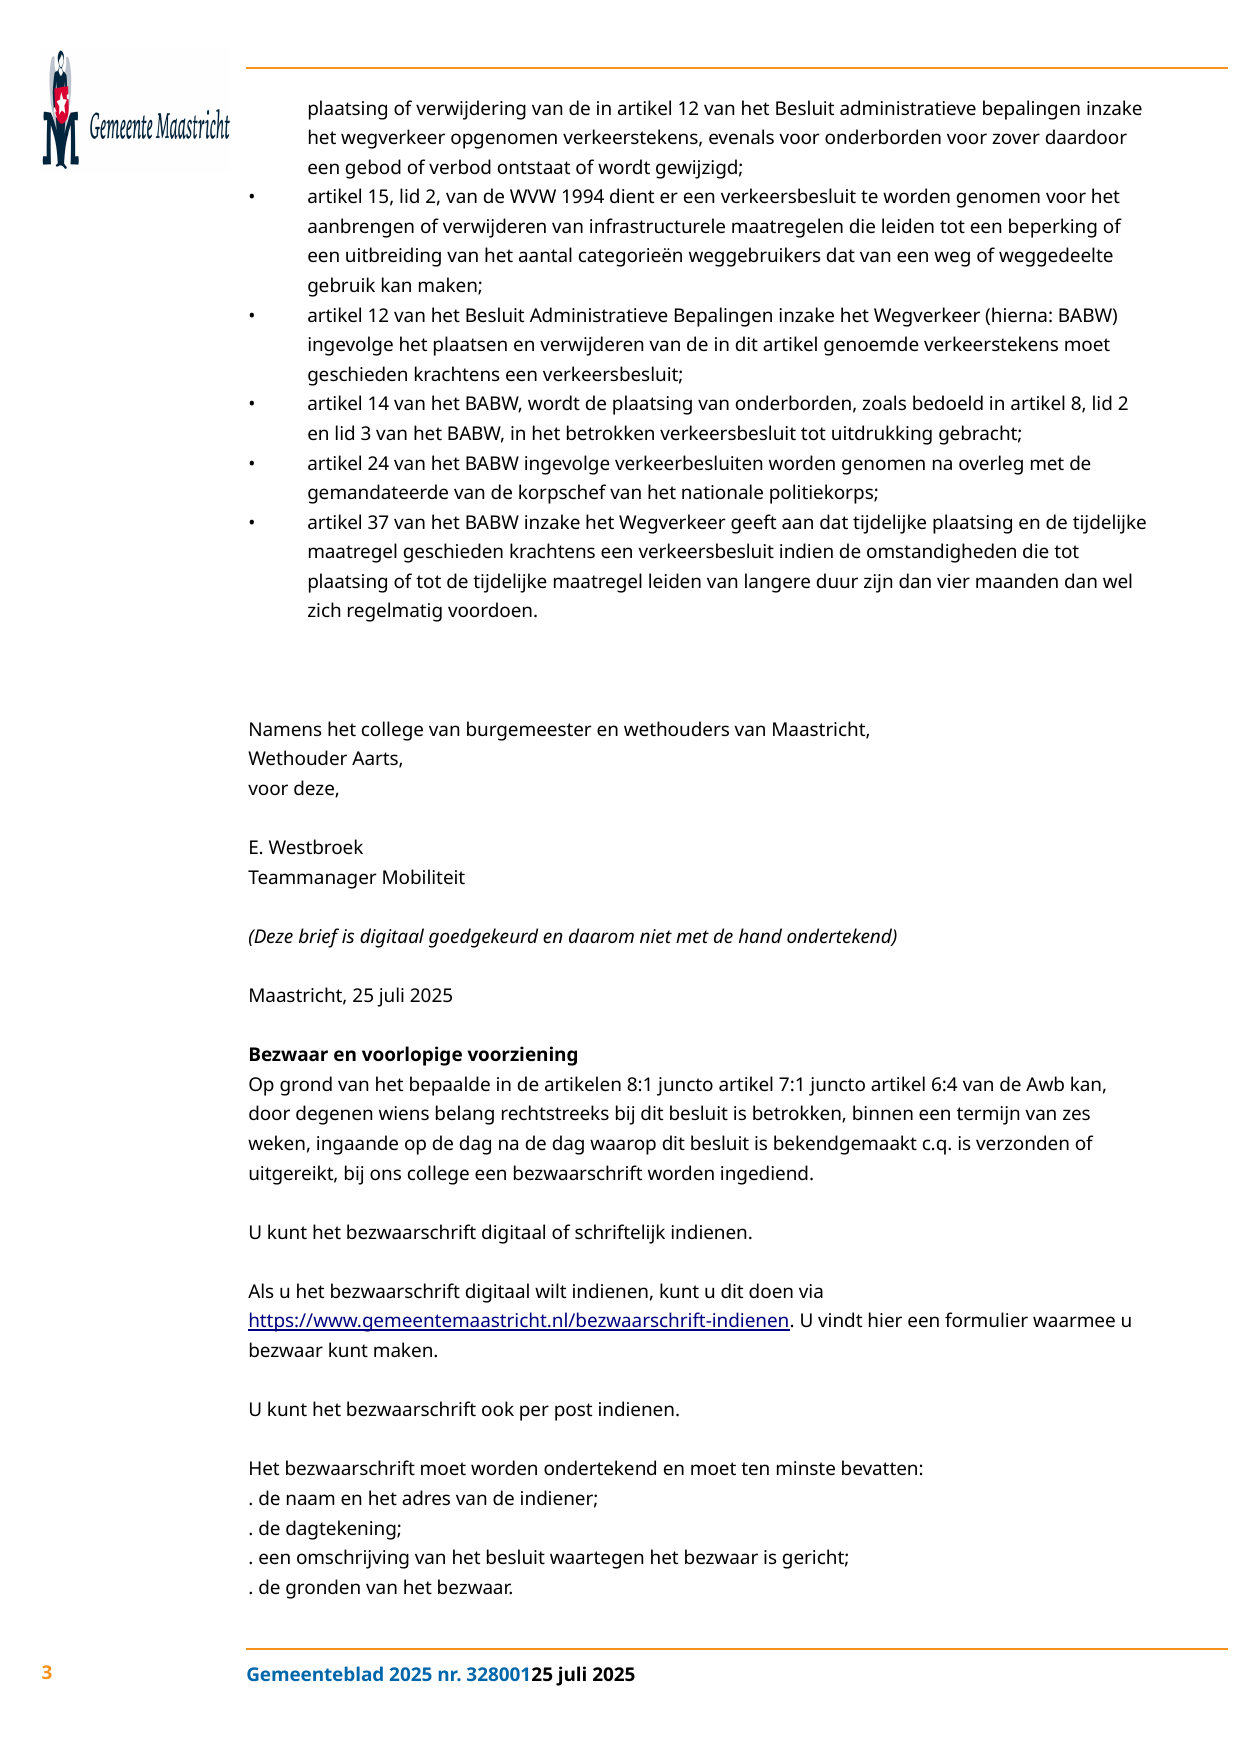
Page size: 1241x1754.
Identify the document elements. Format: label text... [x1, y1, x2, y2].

text (Deze brief is digitaal goedgekeurd en daarom niet met de hand ondertekend) [248, 923, 1152, 949]
list artikel 14 van het BABW, wordt de plaatsing van onderborden, zoals bedoeld in artikel 8, lid 2 en lid 3 van het BABW, in het betrokken verkeersbesluit tot uitdrukking gebracht; [248, 391, 1152, 446]
text . de gronden van het bezwaar. [248, 1574, 1152, 1600]
text U kunt het bezwaarschrift ook per post indienen. [248, 1396, 1152, 1422]
text . de dagtekening; [248, 1515, 1152, 1541]
text Teammanager Mobiliteit [248, 864, 1152, 890]
text Als u het bezwaarschrift digitaal wilt indienen, kunt u dit doen via https://www.gemeentemaastricht.nl/bezwaarschrift-indienen. U vindt hier een formulier waarmee u bezwaar kunt maken. [248, 1278, 1152, 1363]
list artikel 12 van het Besluit Administratieve Bepalingen inzake het Wegverkeer (hierna: BABW) ingevolge het plaatsen en verwijderen van de in dit artikel genoemde verkeerstekens moet geschieden krachtens een verkeersbesluit; [248, 302, 1152, 387]
text E. Westbroek [248, 834, 1152, 860]
text . de naam en het adres van de indiener; [248, 1485, 1152, 1511]
text Op grond van het bepaalde in de artikelen 8:1 juncto artikel 7:1 juncto artikel 6:4 van de Awb kan, door degenen wiens belang rechtstreeks bij dit besluit is betrokken, binnen een termijn van zes weken, ingaande op de dag na de dag waarop dit besluit is bekendgemaakt c.q. is verzonden of uitgereikt, bij ons college een bezwaarschrift worden ingediend. [248, 1071, 1152, 1186]
text U kunt het bezwaarschrift digitaal of schriftelijk indienen. [248, 1219, 1152, 1245]
text Namens het college van burgemeester en wethouders van Maastricht, [248, 716, 1152, 742]
text voor deze, [248, 775, 1152, 801]
text . een omschrijving van het besluit waartegen het bezwaar is gericht; [248, 1544, 1152, 1570]
list artikel 37 van het BABW inzake het Wegverkeer geeft aan dat tijdelijke plaatsing en de tijdelijke maatregel geschieden krachtens een verkeersbesluit indien de omstandigheden die tot plaatsing of tot de tijdelijke maatregel leiden van langere duur zijn dan vier maanden dan wel zich regelmatig voordoen. [248, 509, 1152, 623]
list artikel 15, lid 2, van de WVW 1994 dient er een verkeersbesluit te worden genomen voor het aanbrengen of verwijderen van infrastructurele maatregelen die leiden tot een beperking of een uitbreiding van het aantal categorieën weggebruikers dat van een weg of weggedeelte gebruik kan maken; [248, 183, 1152, 298]
picture [41, 47, 231, 172]
text Wethouder Aarts, [248, 746, 1152, 771]
list artikel 24 van het BABW ingevolge verkeerbesluiten worden genomen na overleg met de gemandateerde van de korpschef van het nationale politiekorps; [248, 450, 1152, 505]
text Het bezwaarschrift moet worden ondertekend en moet ten minste bevatten: [248, 1456, 1152, 1481]
text Maastricht, 25 juli 2025 [248, 982, 1152, 1008]
text Bezwaar en voorlopige voorziening [248, 1041, 1152, 1067]
list plaatsing of verwijdering van de in artikel 12 van het Besluit administratieve bepalingen inzake het wegverkeer opgenomen verkeerstekens, evenals voor onderborden voor zover daardoor een gebod of verbod ontstaat of wordt gewijzigd; [248, 95, 1152, 180]
